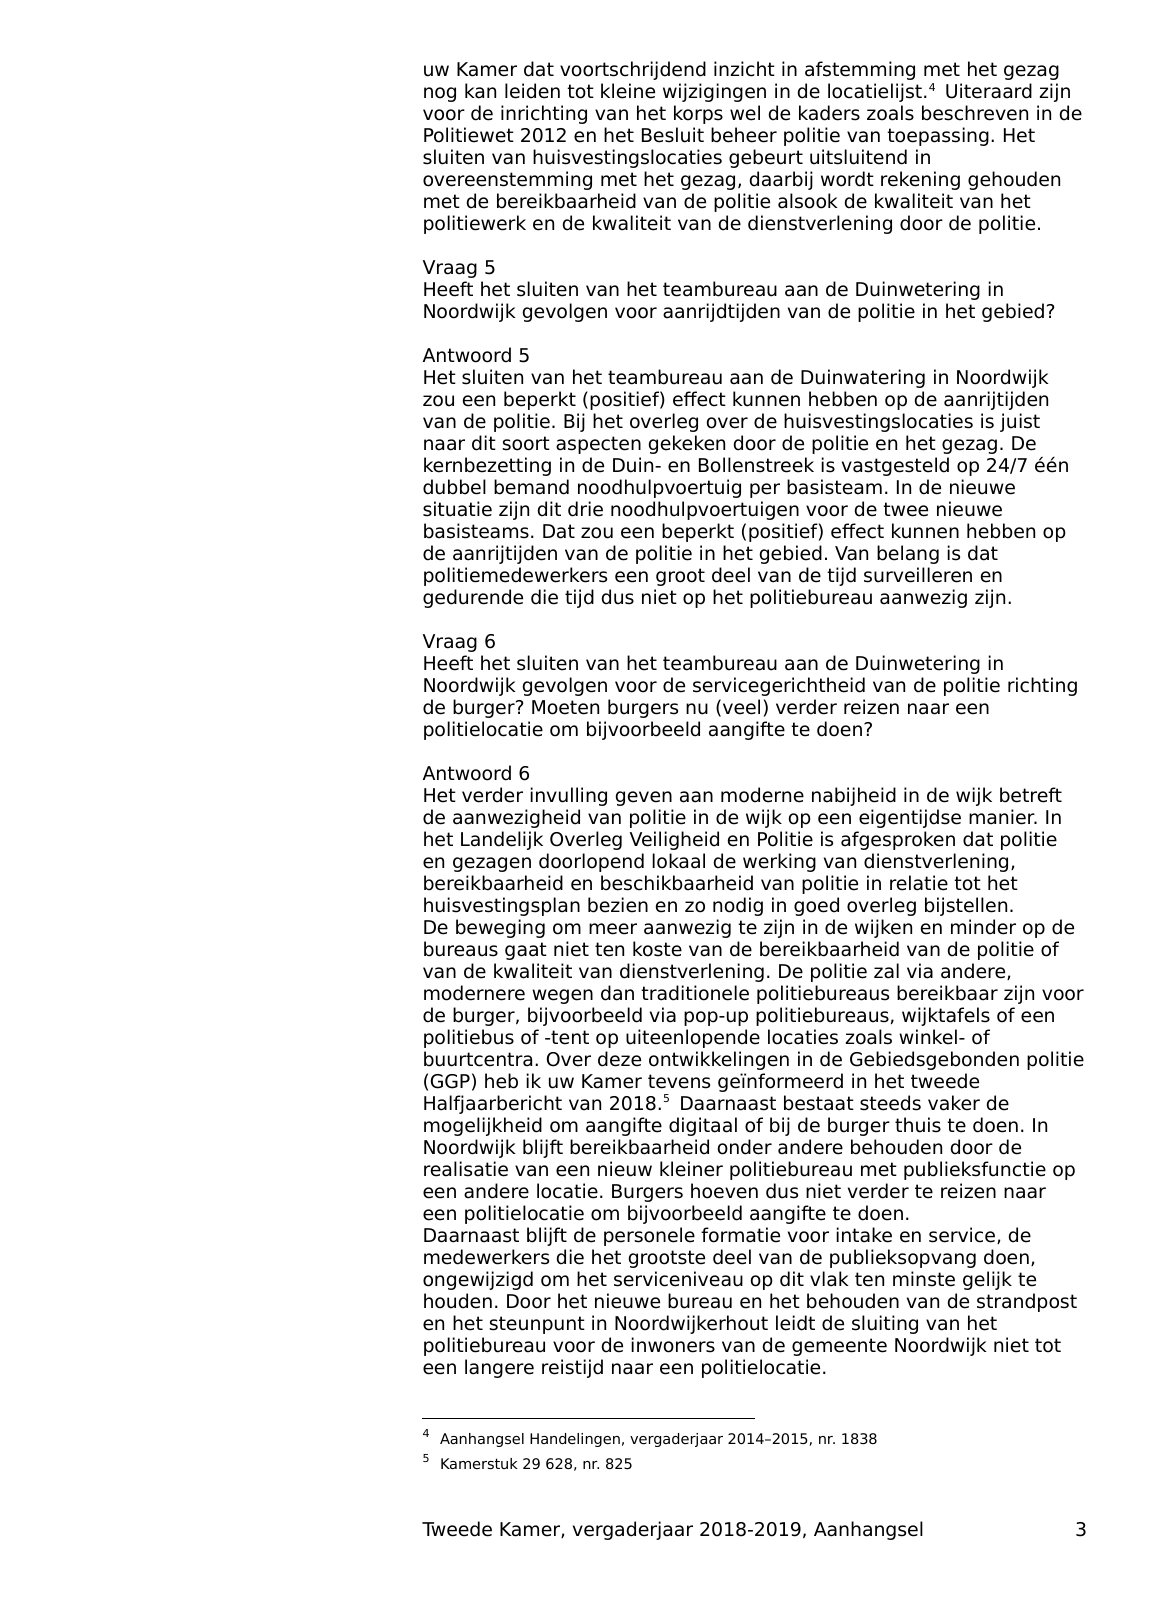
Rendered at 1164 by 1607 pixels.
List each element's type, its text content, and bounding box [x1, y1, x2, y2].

text Daarnaast blijft de personele formatie voor intake en service, de medewerkers die het grootste deel van de publieksopvang doen, ongewijzigd om het serviceniveau op dit vlak ten minste gelijk te houden. Door het nieuwe bureau en het behouden van de strandpost en het steunpunt in Noordwijkerhout leidt de sluiting van het politiebureau voor de inwoners van de gemeente Noordwijk niet tot een langere reistijd naar een politielocatie. [422, 1225, 1087, 1379]
text uw Kamer dat voortschrijdend inzicht in afstemming met het gezag nog kan leiden tot kleine wijzigingen in de locatielijst. Uiteraard zijn voor de inrichting van het korps wel de kaders zoals beschreven in de Politiewet 2012 en het Besluit beheer politie van toepassing. Het sluiten van huisvestingslocaties gebeurt uitsluitend in overeenstemming met het gezag, daarbij wordt rekening gehouden met de bereikbaarheid van de politie alsook de kwaliteit van het politiewerk en de kwaliteit van de dienstverlening door de politie. [422, 59, 1087, 235]
text Vraag 5 [422, 257, 1087, 279]
text Kamerstuk 29 628, nr. 825 [422, 1452, 1087, 1474]
text Heeft het sluiten van het teambureau aan de Duinwetering in Noordwijk gevolgen voor de servicegerichtheid van de politie richting de burger? Moeten burgers nu (veel) verder reizen naar een politielocatie om bijvoorbeeld aangifte te doen? [422, 653, 1087, 741]
text Het verder invulling geven aan moderne nabijheid in de wijk betreft de aanwezigheid van politie in de wijk op een eigentijdse manier. In het Landelijk Overleg Veiligheid en Politie is afgesproken dat politie en gezagen doorlopend lokaal de werking van dienstverlening, bereikbaarheid en beschikbaarheid van politie in relatie tot het huisvestingsplan bezien en zo nodig in goed overleg bijstellen. [422, 785, 1087, 917]
text Antwoord 5 [422, 345, 1087, 367]
text Heeft het sluiten van het teambureau aan de Duinwetering in Noordwijk gevolgen voor aanrijdtijden van de politie in het gebied? [422, 279, 1087, 323]
text Vraag 6 [422, 631, 1087, 653]
text Aanhangsel Handelingen, vergaderjaar 2014–2015, nr. 1838 [422, 1427, 1087, 1449]
text De beweging om meer aanwezig te zijn in de wijken en minder op de bureaus gaat niet ten koste van de bereikbaarheid van de politie of van de kwaliteit van dienstverlening. De politie zal via andere, modernere wegen dan traditionele politiebureaus bereikbaar zijn voor de burger, bijvoorbeeld via pop-up politiebureaus, wijktafels of een politiebus of -tent op uiteenlopende locaties zoals winkel- of buurtcentra. Over deze ontwikkelingen in de Gebiedsgebonden politie (GGP) heb ik uw Kamer tevens geïnformeerd in het tweede Halfjaarbericht van 2018. Daarnaast bestaat steeds vaker de mogelijkheid om aangifte digitaal of bij de burger thuis te doen. In Noordwijk blijft bereikbaarheid onder andere behouden door de realisatie van een nieuw kleiner politiebureau met publieksfunctie op een andere locatie. Burgers hoeven dus niet verder te reizen naar een politielocatie om bijvoorbeeld aangifte te doen. [422, 917, 1087, 1225]
text Het sluiten van het teambureau aan de Duinwatering in Noordwijk zou een beperkt (positief) effect kunnen hebben op de aanrijtijden van de politie. Bij het overleg over de huisvestingslocaties is juist naar dit soort aspecten gekeken door de politie en het gezag. De kernbezetting in de Duin- en Bollenstreek is vastgesteld op 24/7 één dubbel bemand noodhulpvoertuig per basisteam. In de nieuwe situatie zijn dit drie noodhulpvoertuigen voor de twee nieuwe basisteams. Dat zou een beperkt (positief) effect kunnen hebben op de aanrijtijden van de politie in het gebied. Van belang is dat politiemedewerkers een groot deel van de tijd surveilleren en gedurende die tijd dus niet op het politiebureau aanwezig zijn. [422, 367, 1087, 609]
text Antwoord 6 [422, 763, 1087, 785]
